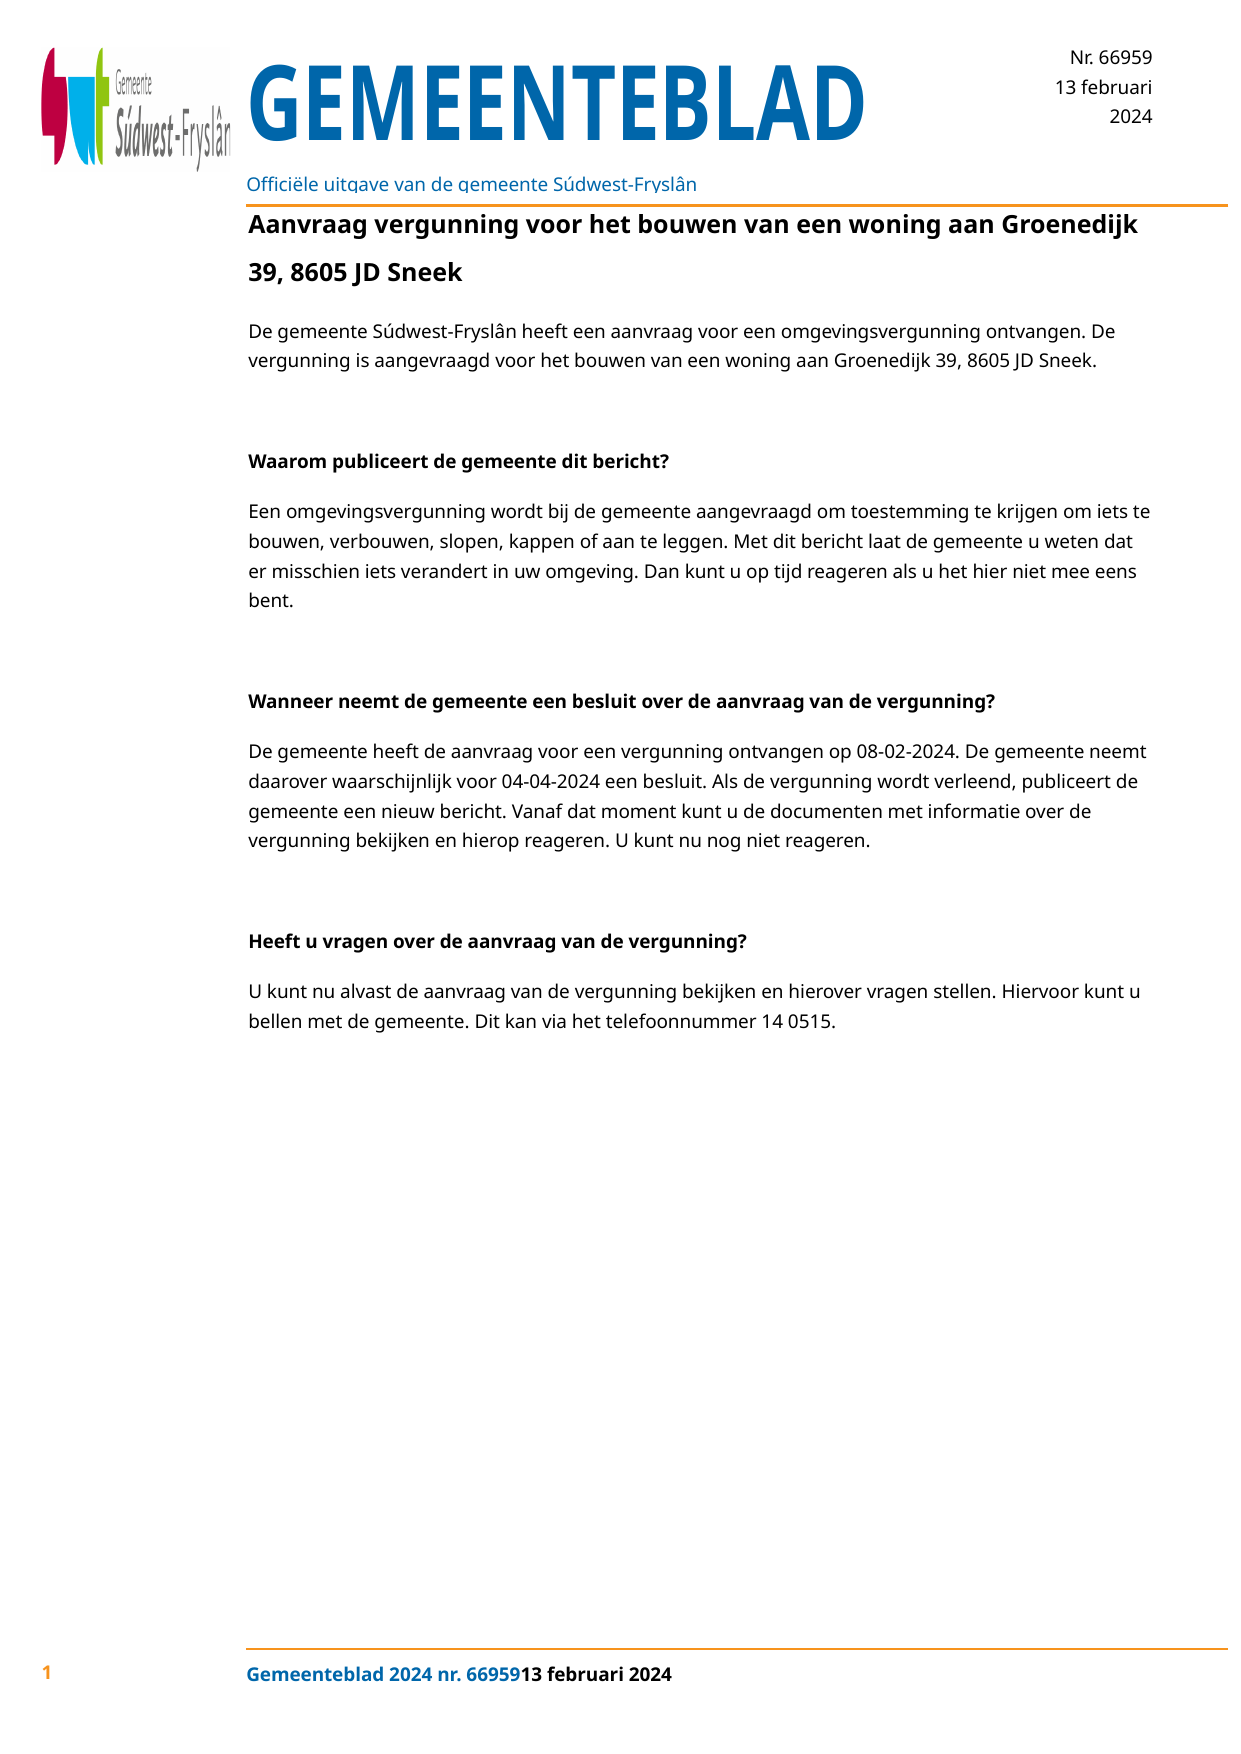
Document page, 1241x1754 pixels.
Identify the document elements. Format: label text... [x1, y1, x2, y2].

text Aanvraag vergunning voor het bouwen van een woning aan Groenedijk 39, 8605 JD Sneek [248, 207, 1152, 288]
text De gemeente heeft de aanvraag voor een vergunning ontvangen op 08-02-2024. De gemeente neemt daarover waarschijnlijk voor 04-04-2024 een besluit. Als de vergunning wordt verleend, publiceert de gemeente een nieuw bericht. Vanaf dat moment kunt u de documenten met informatie over de vergunning bekijken en hierop reageren. U kunt nu nog niet reageren. [248, 739, 1152, 853]
text Wanneer neemt de gemeente een besluit over de aanvraag van de vergunning? [248, 688, 1152, 714]
text U kunt nu alvast de aanvraag van de vergunning bekijken en hierover vragen stellen. Hiervoor kunt u bellen met de gemeente. Dit kan via het telefoonnummer 14 0515. [248, 979, 1152, 1034]
text De gemeente Súdwest-Fryslân heeft een aanvraag voor een omgevingsvergunning ontvangen. De vergunning is aangevraagd voor het bouwen van een woning aan Groenedijk 39, 8605 JD Sneek. [248, 318, 1152, 373]
text Waarom publiceert de gemeente dit bericht? [248, 448, 1152, 474]
picture [41, 47, 231, 172]
text Een omgevingsvergunning wordt bij de gemeente aangevraagd om toestemming te krijgen om iets te bouwen, verbouwen, slopen, kappen of aan te leggen. Met dit bericht laat de gemeente u weten dat er misschien iets verandert in uw omgeving. Dan kunt u op tijd reageren als u het hier niet mee eens bent. [248, 499, 1152, 613]
text Heeft u vragen over de aanvraag van de vergunning? [248, 928, 1152, 954]
